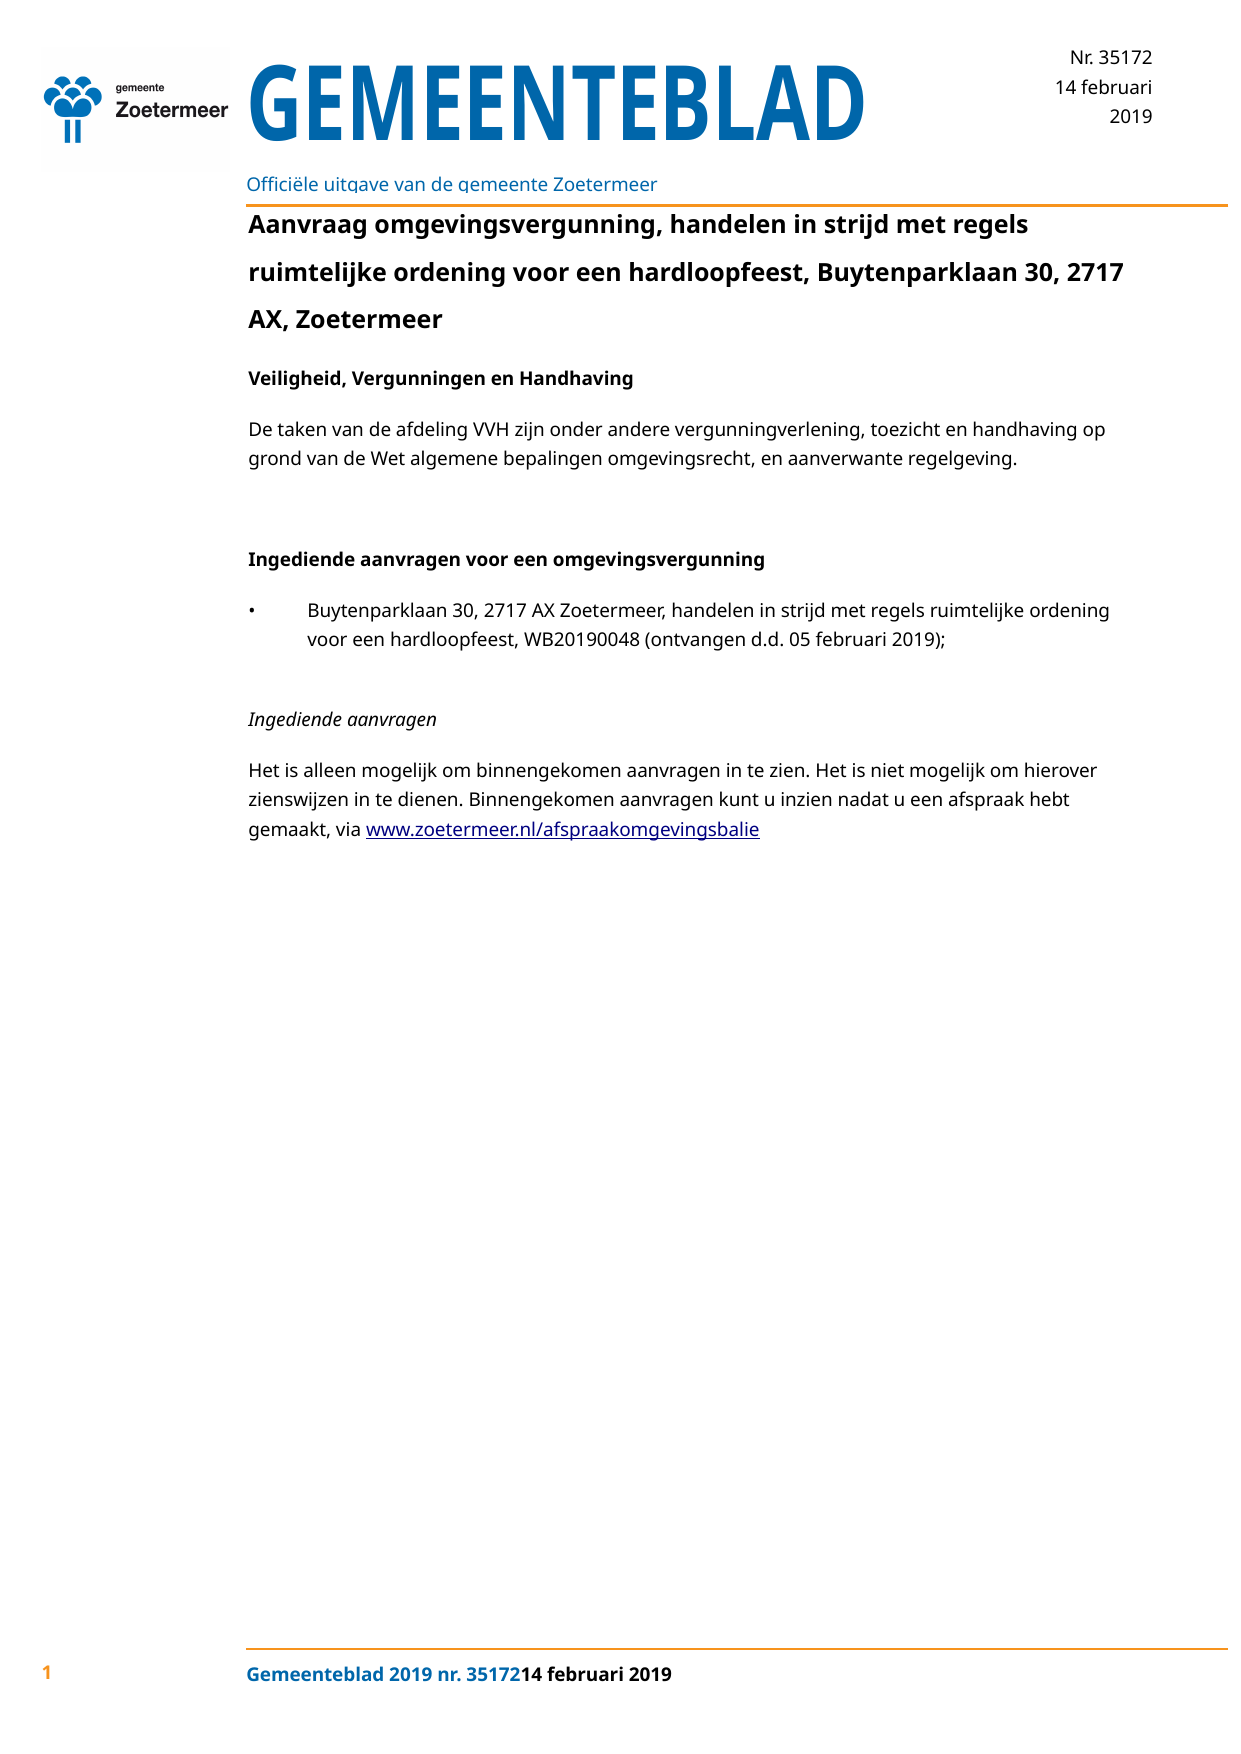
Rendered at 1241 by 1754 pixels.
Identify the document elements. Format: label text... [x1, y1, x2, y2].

list Buytenparklaan 30, 2717 AX Zoetermeer, handelen in strijd met regels ruimtelijke ordening voor een hardloopfeest, WB20190048 (ontvangen d.d. 05 februari 2019); [248, 597, 1152, 652]
text Ingediende aanvragen [248, 706, 1152, 732]
picture [41, 47, 231, 172]
text Ingediende aanvragen voor een omgevingsvergunning [248, 546, 1152, 572]
text Veiligheid, Vergunningen en Handhaving [248, 366, 1152, 391]
text Aanvraag omgevingsvergunning, handelen in strijd met regels ruimtelijke ordening voor een hardloopfeest, Buytenparklaan 30, 2717 AX, Zoetermeer [248, 207, 1152, 336]
text Het is alleen mogelijk om binnengekomen aanvragen in te zien. Het is niet mogelijk om hierover zienswijzen in te dienen. Binnengekomen aanvragen kunt u inzien nadat u een afspraak hebt gemaakt, via www.zoetermeer.nl/afspraakomgevingsbalie [248, 757, 1152, 842]
text De taken van de afdeling VVH zijn onder andere vergunningverlening, toezicht en handhaving op grond van de Wet algemene bepalingen omgevingsrecht, en aanverwante regelgeving. [248, 416, 1152, 471]
